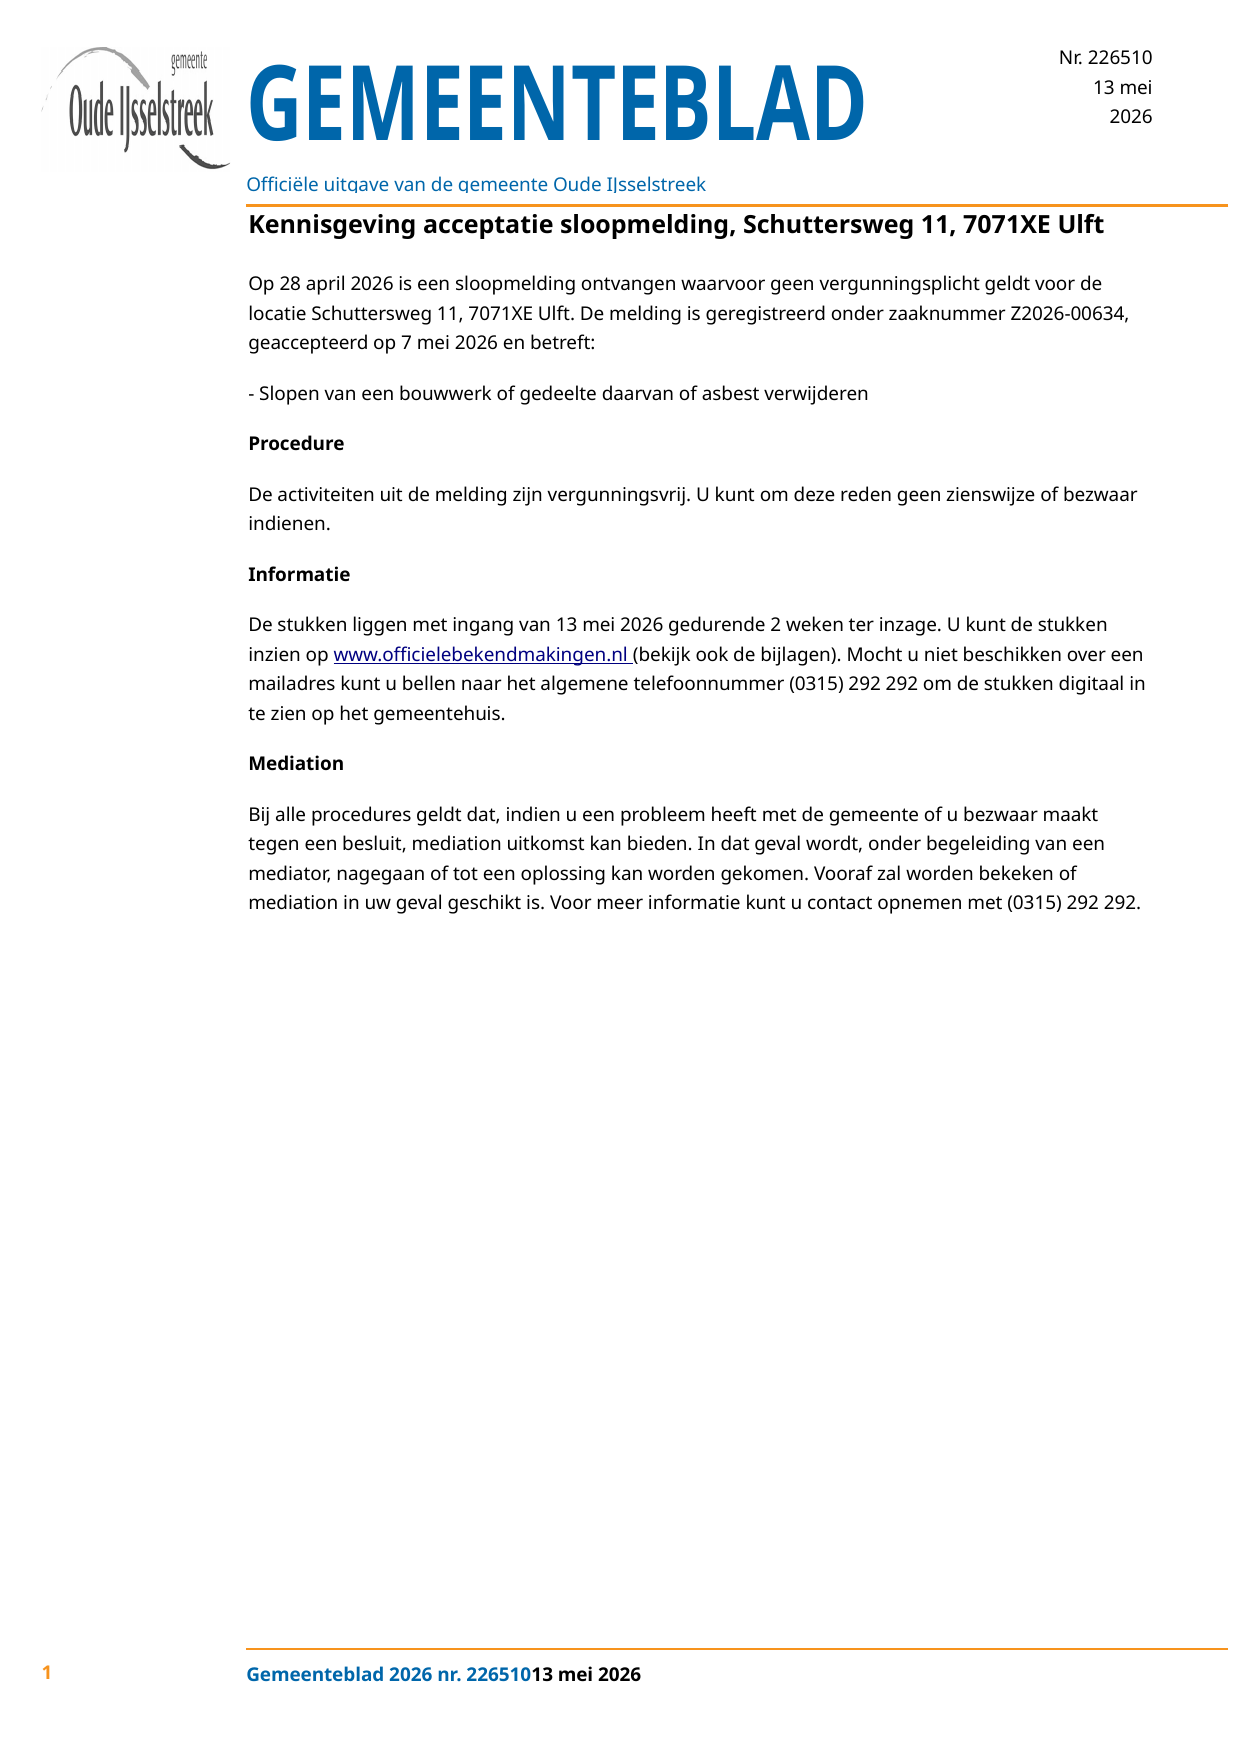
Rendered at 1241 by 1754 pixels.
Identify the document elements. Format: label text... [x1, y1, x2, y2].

text Procedure [248, 430, 1152, 456]
picture [41, 47, 231, 172]
text De activiteiten uit de melding zijn vergunningsvrij. U kunt om deze reden geen zienswijze of bezwaar indienen. [248, 481, 1152, 536]
text Op 28 april 2026 is een sloopmelding ontvangen waarvoor geen vergunningsplicht geldt voor de locatie Schuttersweg 11, 7071XE Ulft. De melding is geregistreerd onder zaaknummer Z2026-00634, geaccepteerd op 7 mei 2026 en betreft: [248, 270, 1152, 355]
text Bij alle procedures geldt dat, indien u een probleem heeft met de gemeente of u bezwaar maakt tegen een besluit, mediation uitkomst kan bieden. In dat geval wordt, onder begeleiding van een mediator, nagegaan of tot een oplossing kan worden gekomen. Vooraf zal worden bekeken of mediation in uw geval geschikt is. Voor meer informatie kunt u contact opnemen met (0315) 292 292. [248, 801, 1152, 915]
text - Slopen van een bouwwerk of gedeelte daarvan of asbest verwijderen [248, 380, 1152, 406]
text Informatie [248, 561, 1152, 586]
text Mediation [248, 750, 1152, 776]
text Kennisgeving acceptatie sloopmelding, Schuttersweg 11, 7071XE Ulft [248, 207, 1152, 241]
text De stukken liggen met ingang van 13 mei 2026 gedurende 2 weken ter inzage. U kunt de stukken inzien op www.officielebekendmakingen.nl (bekijk ook de bijlagen). Mocht u niet beschikken over een mailadres kunt u bellen naar het algemene telefoonnummer (0315) 292 292 om de stukken digitaal in te zien op het gemeentehuis. [248, 611, 1152, 726]
